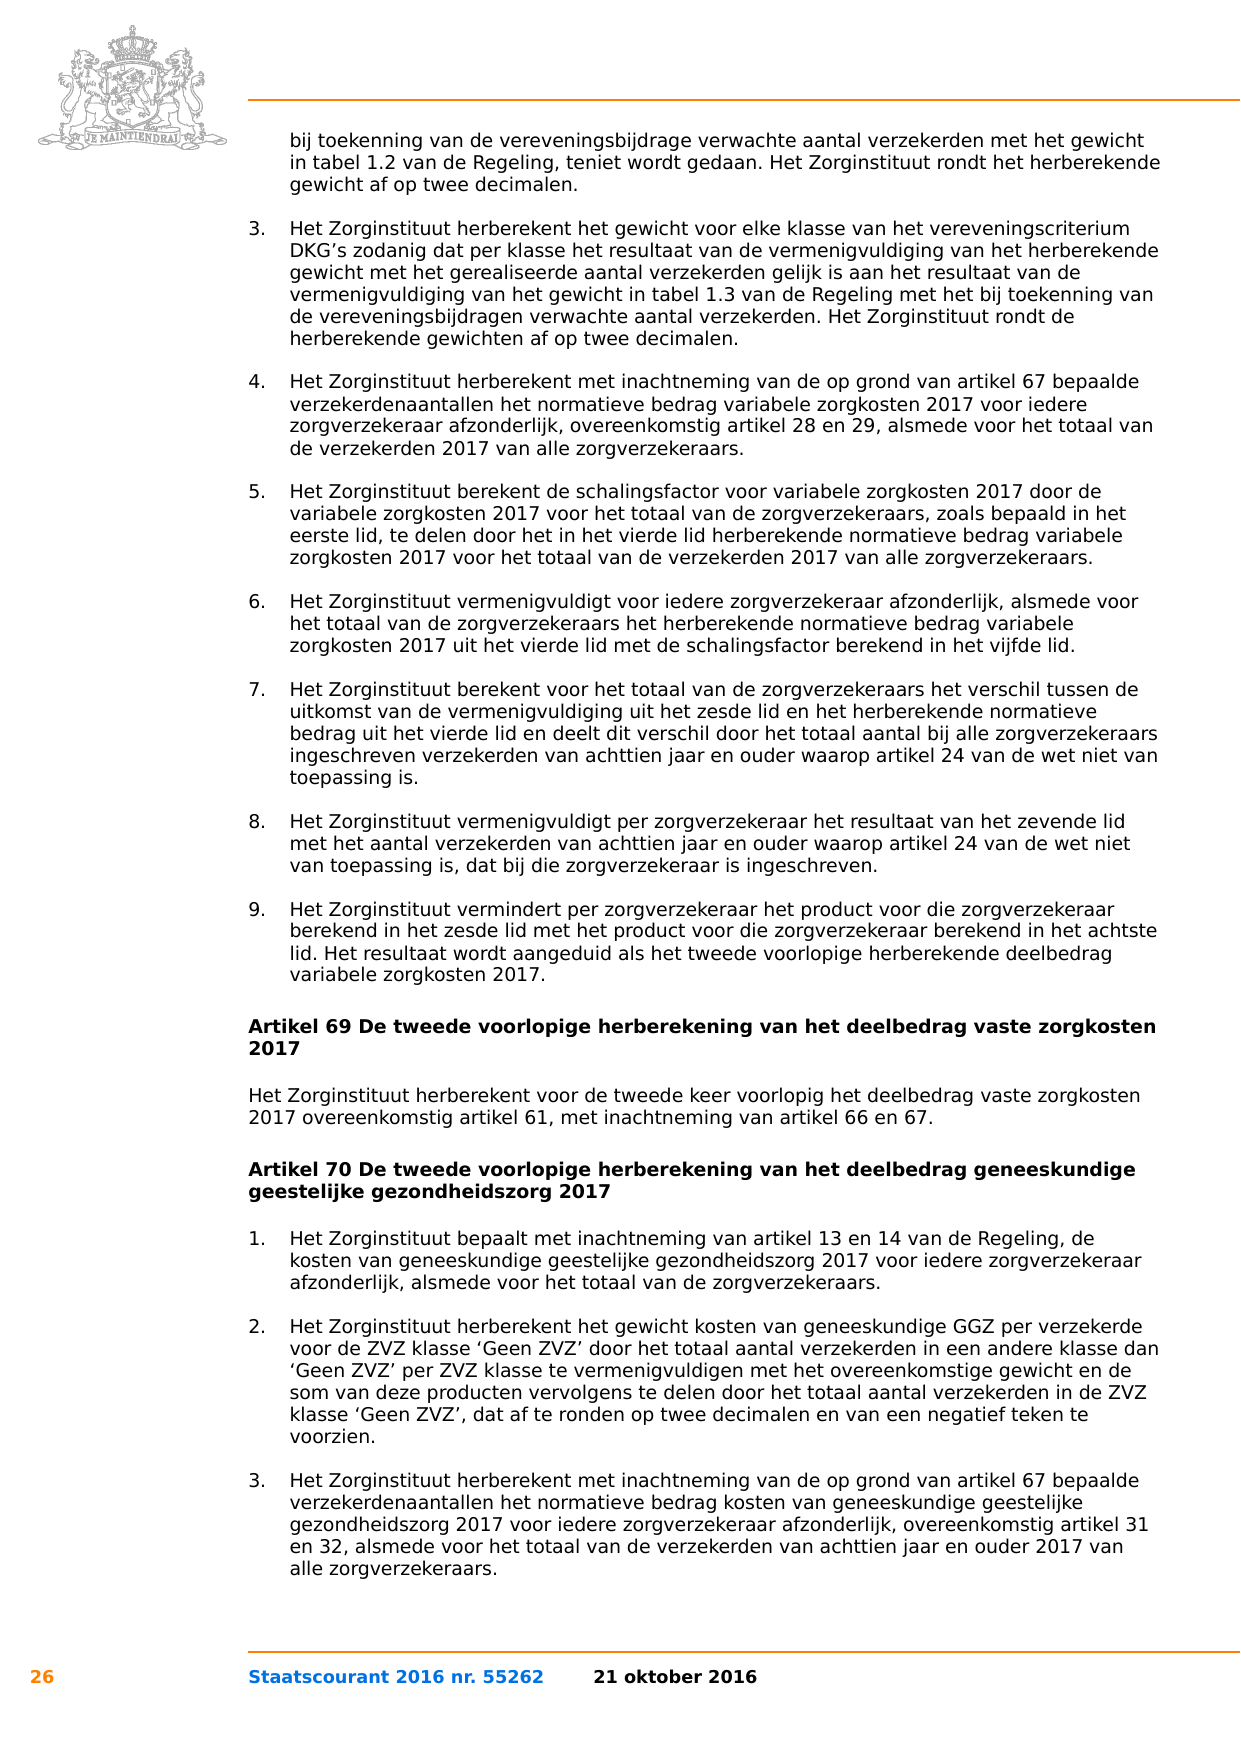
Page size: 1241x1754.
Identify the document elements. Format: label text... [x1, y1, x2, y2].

text 3. Het Zorginstituut herberekent met inachtneming van de op grond van artikel 67 bepaalde verzekerdenaantallen het normatieve bedrag kosten van geneeskundige geestelijke gezondheidszorg 2017 voor iedere zorgverzekeraar afzonderlijk, overeenkomstig artikel 31 en 32, alsmede voor het totaal van de verzekerden van achttien jaar en ouder 2017 van alle zorgverzekeraars. [248, 1470, 1163, 1580]
text 1. Het Zorginstituut bepaalt met inachtneming van artikel 13 en 14 van de Regeling, de kosten van geneeskundige geestelijke gezondheidszorg 2017 voor iedere zorgverzekeraar afzonderlijk, alsmede voor het totaal van de zorgverzekeraars. [248, 1228, 1163, 1294]
text 3. Het Zorginstituut herberekent het gewicht voor elke klasse van het vereveningscriterium DKG’s zodanig dat per klasse het resultaat van de vermenigvuldiging van het herberekende gewicht met het gerealiseerde aantal verzekerden gelijk is aan het resultaat van de vermenigvuldiging van het gewicht in tabel 1.3 van de Regeling met het bij toekenning van de vereveningsbijdragen verwachte aantal verzekerden. Het Zorginstituut rondt de herberekende gewichten af op twee decimalen. [248, 218, 1163, 349]
text 9. Het Zorginstituut vermindert per zorgverzekeraar het product voor die zorgverzekeraar berekend in het zesde lid met het product voor die zorgverzekeraar berekend in het achtste lid. Het resultaat wordt aangeduid als het tweede voorlopige herberekende deelbedrag variabele zorgkosten 2017. [248, 898, 1163, 986]
text 4. Het Zorginstituut herberekent met inachtneming van de op grond van artikel 67 bepaalde verzekerdenaantallen het normatieve bedrag variabele zorgkosten 2017 voor iedere zorgverzekeraar afzonderlijk, overeenkomstig artikel 28 en 29, alsmede voor het totaal van de verzekerden 2017 van alle zorgverzekeraars. [248, 371, 1163, 459]
picture [38, 25, 227, 150]
text 8. Het Zorginstituut vermenigvuldigt per zorgverzekeraar het resultaat van het zevende lid met het aantal verzekerden van achttien jaar en ouder waarop artikel 24 van de wet niet van toepassing is, dat bij die zorgverzekeraar is ingeschreven. [248, 811, 1163, 877]
text bij toekenning van de vereveningsbijdrage verwachte aantal verzekerden met het gewicht in tabel 1.2 van de Regeling, teniet wordt gedaan. Het Zorginstituut rondt het herberekende gewicht af op twee decimalen. [248, 130, 1163, 196]
subtitle Artikel 69 De tweede voorlopige herberekening van het deelbedrag vaste zorgkosten 2017 [248, 1016, 1163, 1060]
text 6. Het Zorginstituut vermenigvuldigt voor iedere zorgverzekeraar afzonderlijk, alsmede voor het totaal van de zorgverzekeraars het herberekende normatieve bedrag variabele zorgkosten 2017 uit het vierde lid met de schalingsfactor berekend in het vijfde lid. [248, 591, 1163, 657]
text Het Zorginstituut herberekent voor de tweede keer voorlopig het deelbedrag vaste zorgkosten 2017 overeenkomstig artikel 61, met inachtneming van artikel 66 en 67. [248, 1085, 1163, 1129]
text 7. Het Zorginstituut berekent voor het totaal van de zorgverzekeraars het verschil tussen de uitkomst van de vermenigvuldiging uit het zesde lid en het herberekende normatieve bedrag uit het vierde lid en deelt dit verschil door het totaal aantal bij alle zorgverzekeraars ingeschreven verzekerden van achttien jaar en ouder waarop artikel 24 van de wet niet van toepassing is. [248, 679, 1163, 789]
text 2. Het Zorginstituut herberekent het gewicht kosten van geneeskundige GGZ per verzekerde voor de ZVZ klasse ‘Geen ZVZ’ door het totaal aantal verzekerden in een andere klasse dan ‘Geen ZVZ’ per ZVZ klasse te vermenigvuldigen met het overeenkomstige gewicht en de som van deze producten vervolgens te delen door het totaal aantal verzekerden in de ZVZ klasse ‘Geen ZVZ’, dat af te ronden op twee decimalen en van een negatief teken te voorzien. [248, 1316, 1163, 1448]
text 5. Het Zorginstituut berekent de schalingsfactor voor variabele zorgkosten 2017 door de variabele zorgkosten 2017 voor het totaal van de zorgverzekeraars, zoals bepaald in het eerste lid, te delen door het in het vierde lid herberekende normatieve bedrag variabele zorgkosten 2017 voor het totaal van de verzekerden 2017 van alle zorgverzekeraars. [248, 481, 1163, 569]
subtitle Artikel 70 De tweede voorlopige herberekening van het deelbedrag geneeskundige geestelijke gezondheidszorg 2017 [248, 1159, 1163, 1203]
